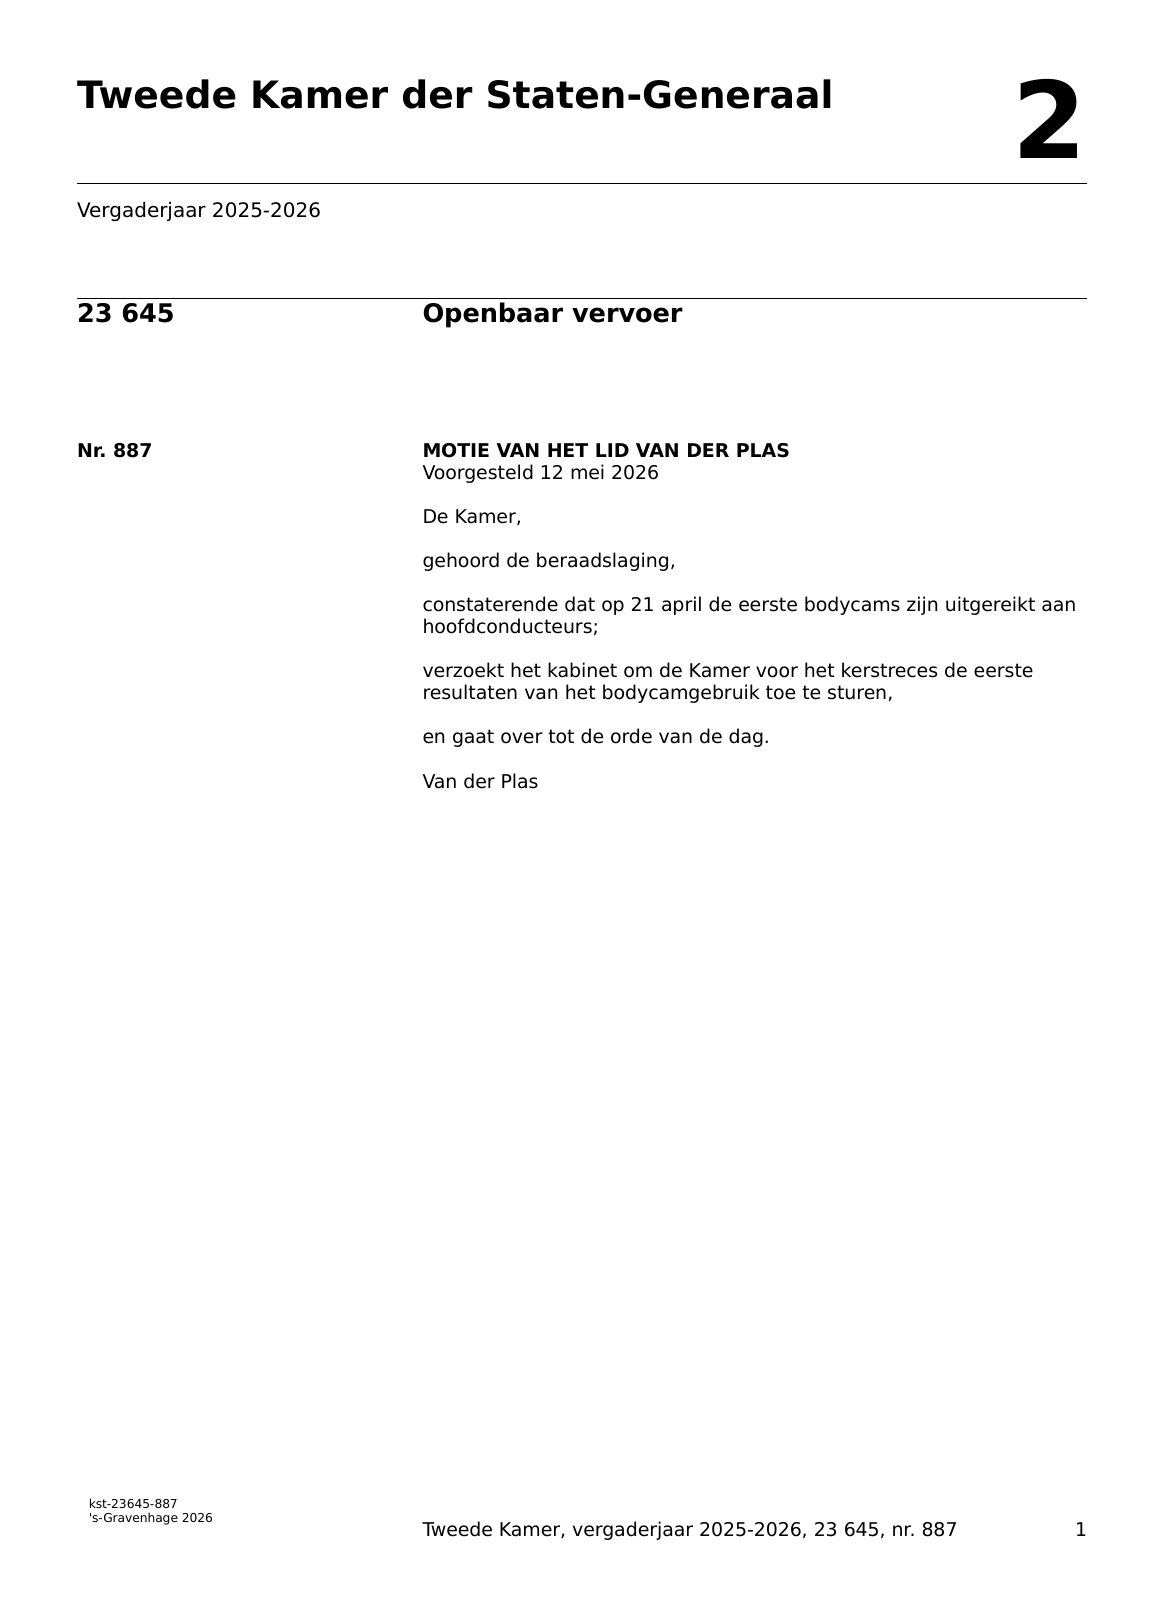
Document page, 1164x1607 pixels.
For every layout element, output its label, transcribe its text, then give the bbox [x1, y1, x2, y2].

text De Kamer, [422, 506, 1087, 528]
text gehoord de beraadslaging, [422, 550, 1087, 572]
text constaterende dat op 21 april de eerste bodycams zijn uitgereikt aan hoofdconducteurs; [422, 594, 1087, 638]
table_header Tweede Kamer der Staten-Generaal [77, 59, 886, 183]
text verzoekt het kabinet om de Kamer voor het kerstreces de eerste resultaten van het bodycamgebruik toe te sturen, [422, 660, 1087, 704]
table_cell Vergaderjaar 2025-2026 [77, 184, 1087, 298]
text en gaat over tot de orde van de dag. [422, 726, 1087, 748]
text 's-Gravenhage 2026 [88, 1511, 323, 1525]
subtitle 23 645 Openbaar vervoer [77, 299, 1087, 329]
subtitle Nr. 887 MOTIE VAN HET LID VAN DER PLAS [77, 440, 1087, 462]
text kst-23645-887 [88, 1497, 323, 1511]
text Voorgesteld 12 mei 2026 [422, 462, 1087, 484]
text Van der Plas [422, 771, 1087, 793]
table_header 2 [886, 59, 1087, 183]
